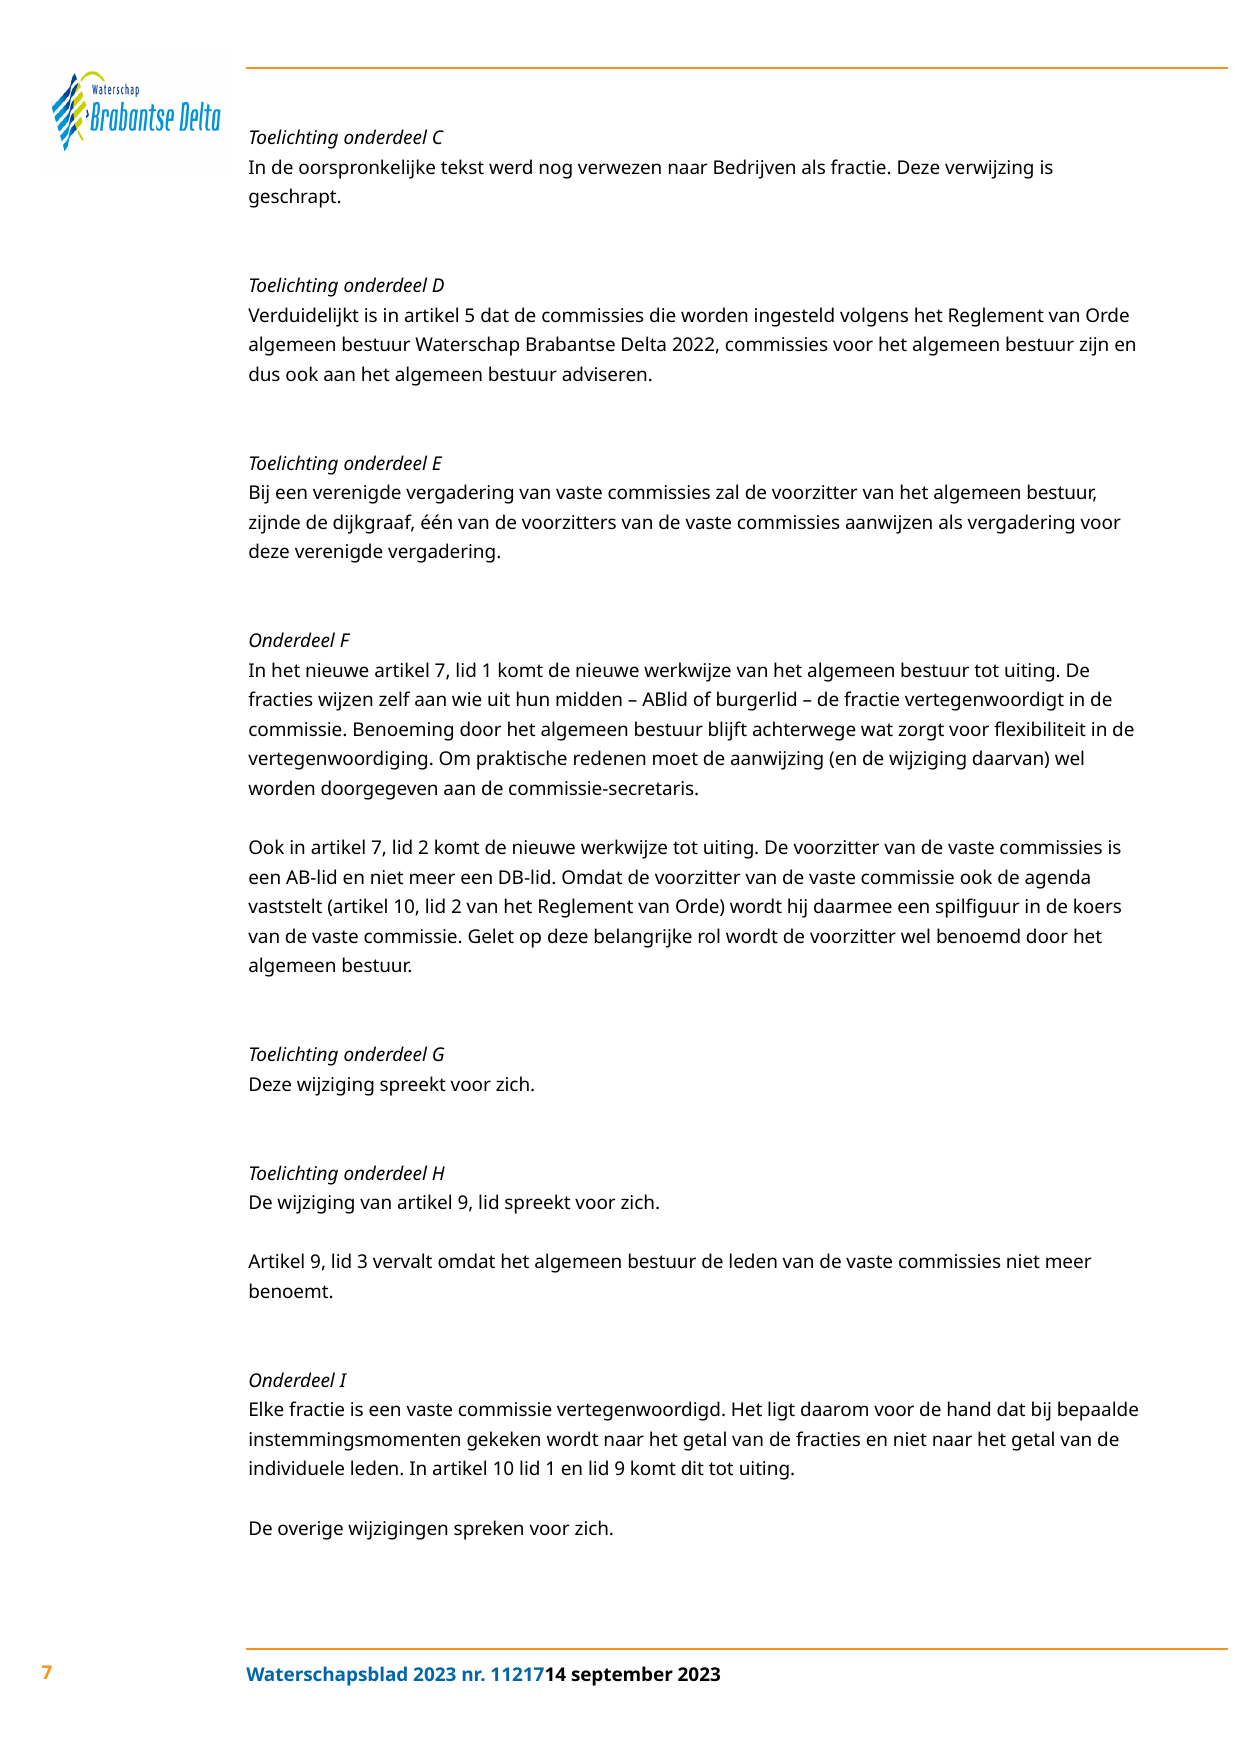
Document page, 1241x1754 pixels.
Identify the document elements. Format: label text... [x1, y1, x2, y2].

text Onderdeel F [248, 627, 1152, 653]
text Toelichting onderdeel E [248, 450, 1152, 476]
text De wijziging van artikel 9, lid spreekt voor zich. [248, 1189, 1152, 1215]
text In de oorspronkelijke tekst werd nog verwezen naar Bedrijven als fractie. Deze verwijzing is geschrapt. [248, 154, 1152, 209]
text Bij een verenigde vergadering van vaste commissies zal de voorzitter van het algemeen bestuur, zijnde de dijkgraaf, één van de voorzitters van de vaste commissies aanwijzen als vergadering voor deze verenigde vergadering. [248, 479, 1152, 564]
text Onderdeel I [248, 1367, 1152, 1393]
text Verduidelijkt is in artikel 5 dat de commissies die worden ingesteld volgens het Reglement van Orde algemeen bestuur Waterschap Brabantse Delta 2022, commissies voor het algemeen bestuur zijn en dus ook aan het algemeen bestuur adviseren. [248, 302, 1152, 387]
picture [41, 47, 231, 172]
text Toelichting onderdeel G [248, 1041, 1152, 1067]
text Deze wijziging spreekt voor zich. [248, 1071, 1152, 1097]
text Toelichting onderdeel C [248, 124, 1152, 150]
text In het nieuwe artikel 7, lid 1 komt de nieuwe werkwijze van het algemeen bestuur tot uiting. De fracties wijzen zelf aan wie uit hun midden – ABlid of burgerlid – de fractie vertegenwoordigt in de commissie. Benoeming door het algemeen bestuur blijft achterwege wat zorgt voor flexibiliteit in de vertegenwoordiging. Om praktische redenen moet de aanwijzing (en de wijziging daarvan) wel worden doorgegeven aan de commissie-secretaris. [248, 657, 1152, 801]
text Elke fractie is een vaste commissie vertegenwoordigd. Het ligt daarom voor de hand dat bij bepaalde instemmingsmomenten gekeken wordt naar het getal van de fracties en niet naar het getal van de individuele leden. In artikel 10 lid 1 en lid 9 komt dit tot uiting. [248, 1396, 1152, 1481]
text Artikel 9, lid 3 vervalt omdat het algemeen bestuur de leden van de vaste commissies niet meer benoemt. [248, 1248, 1152, 1304]
text Toelichting onderdeel D [248, 272, 1152, 298]
text Ook in artikel 7, lid 2 komt de nieuwe werkwijze tot uiting. De voorzitter van de vaste commissies is een AB-lid en niet meer een DB-lid. Omdat de voorzitter van de vaste commissie ook de agenda vaststelt (artikel 10, lid 2 van het Reglement van Orde) wordt hij daarmee een spilfiguur in de koers van de vaste commissie. Gelet op deze belangrijke rol wordt de voorzitter wel benoemd door het algemeen bestuur. [248, 834, 1152, 978]
text Toelichting onderdeel H [248, 1160, 1152, 1186]
text De overige wijzigingen spreken voor zich. [248, 1515, 1152, 1541]
